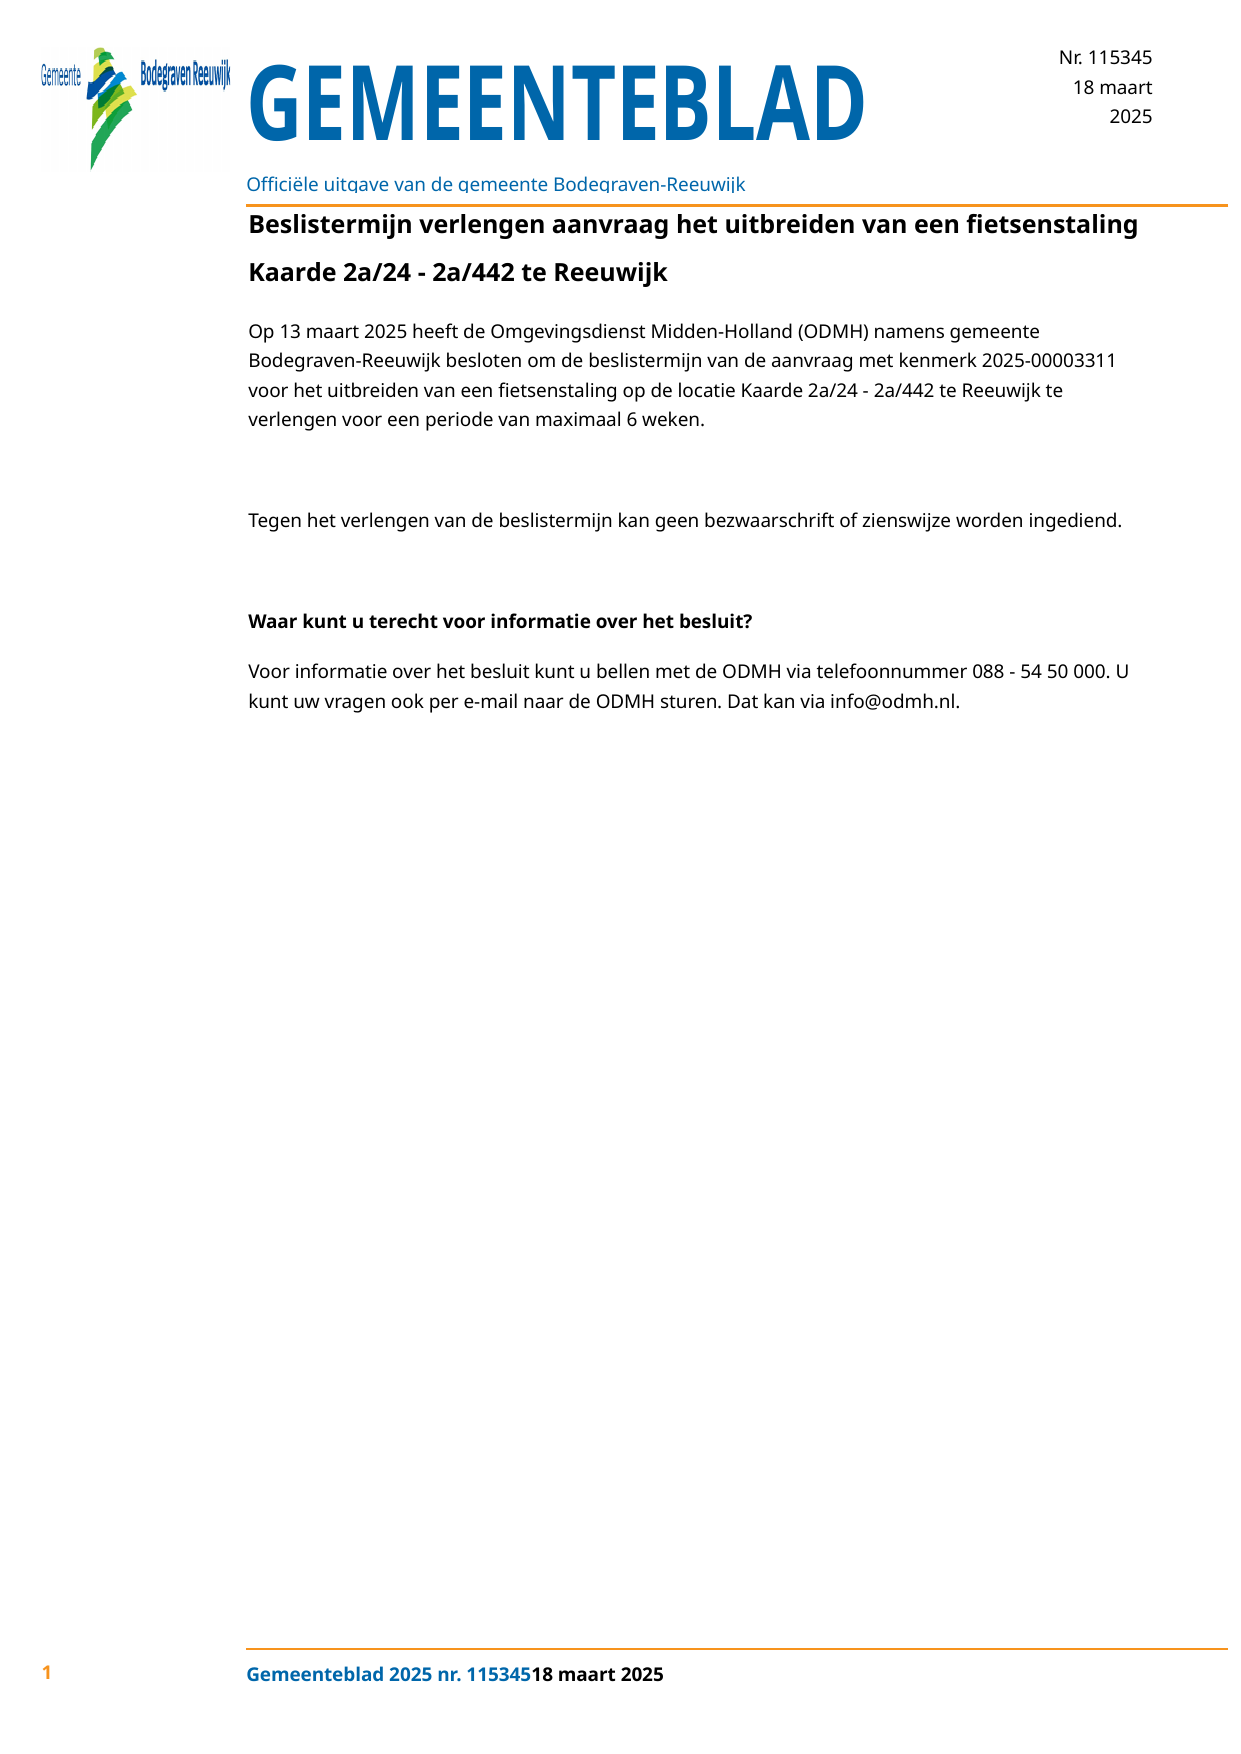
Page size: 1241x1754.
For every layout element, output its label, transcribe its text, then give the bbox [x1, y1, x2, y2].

text Waar kunt u terecht voor informatie over het besluit? [248, 608, 1152, 634]
text Op 13 maart 2025 heeft de Omgevingsdienst Midden-Holland (ODMH) namens gemeente Bodegraven-Reeuwijk besloten om de beslistermijn van de aanvraag met kenmerk 2025-00003311 voor het uitbreiden van een fietsenstaling op de locatie Kaarde 2a/24 - 2a/442 te Reeuwijk te verlengen voor een periode van maximaal 6 weken. [248, 318, 1152, 432]
text Tegen het verlengen van de beslistermijn kan geen bezwaarschrift of zienswijze worden ingediend. [248, 507, 1152, 533]
picture [41, 47, 231, 172]
text Beslistermijn verlengen aanvraag het uitbreiden van een fietsenstaling Kaarde 2a/24 - 2a/442 te Reeuwijk [248, 207, 1152, 288]
text Voor informatie over het besluit kunt u bellen met de ODMH via telefoonnummer 088 - 54 50 000. U kunt uw vragen ook per e-mail naar de ODMH sturen. Dat kan via info@odmh.nl. [248, 659, 1152, 714]
